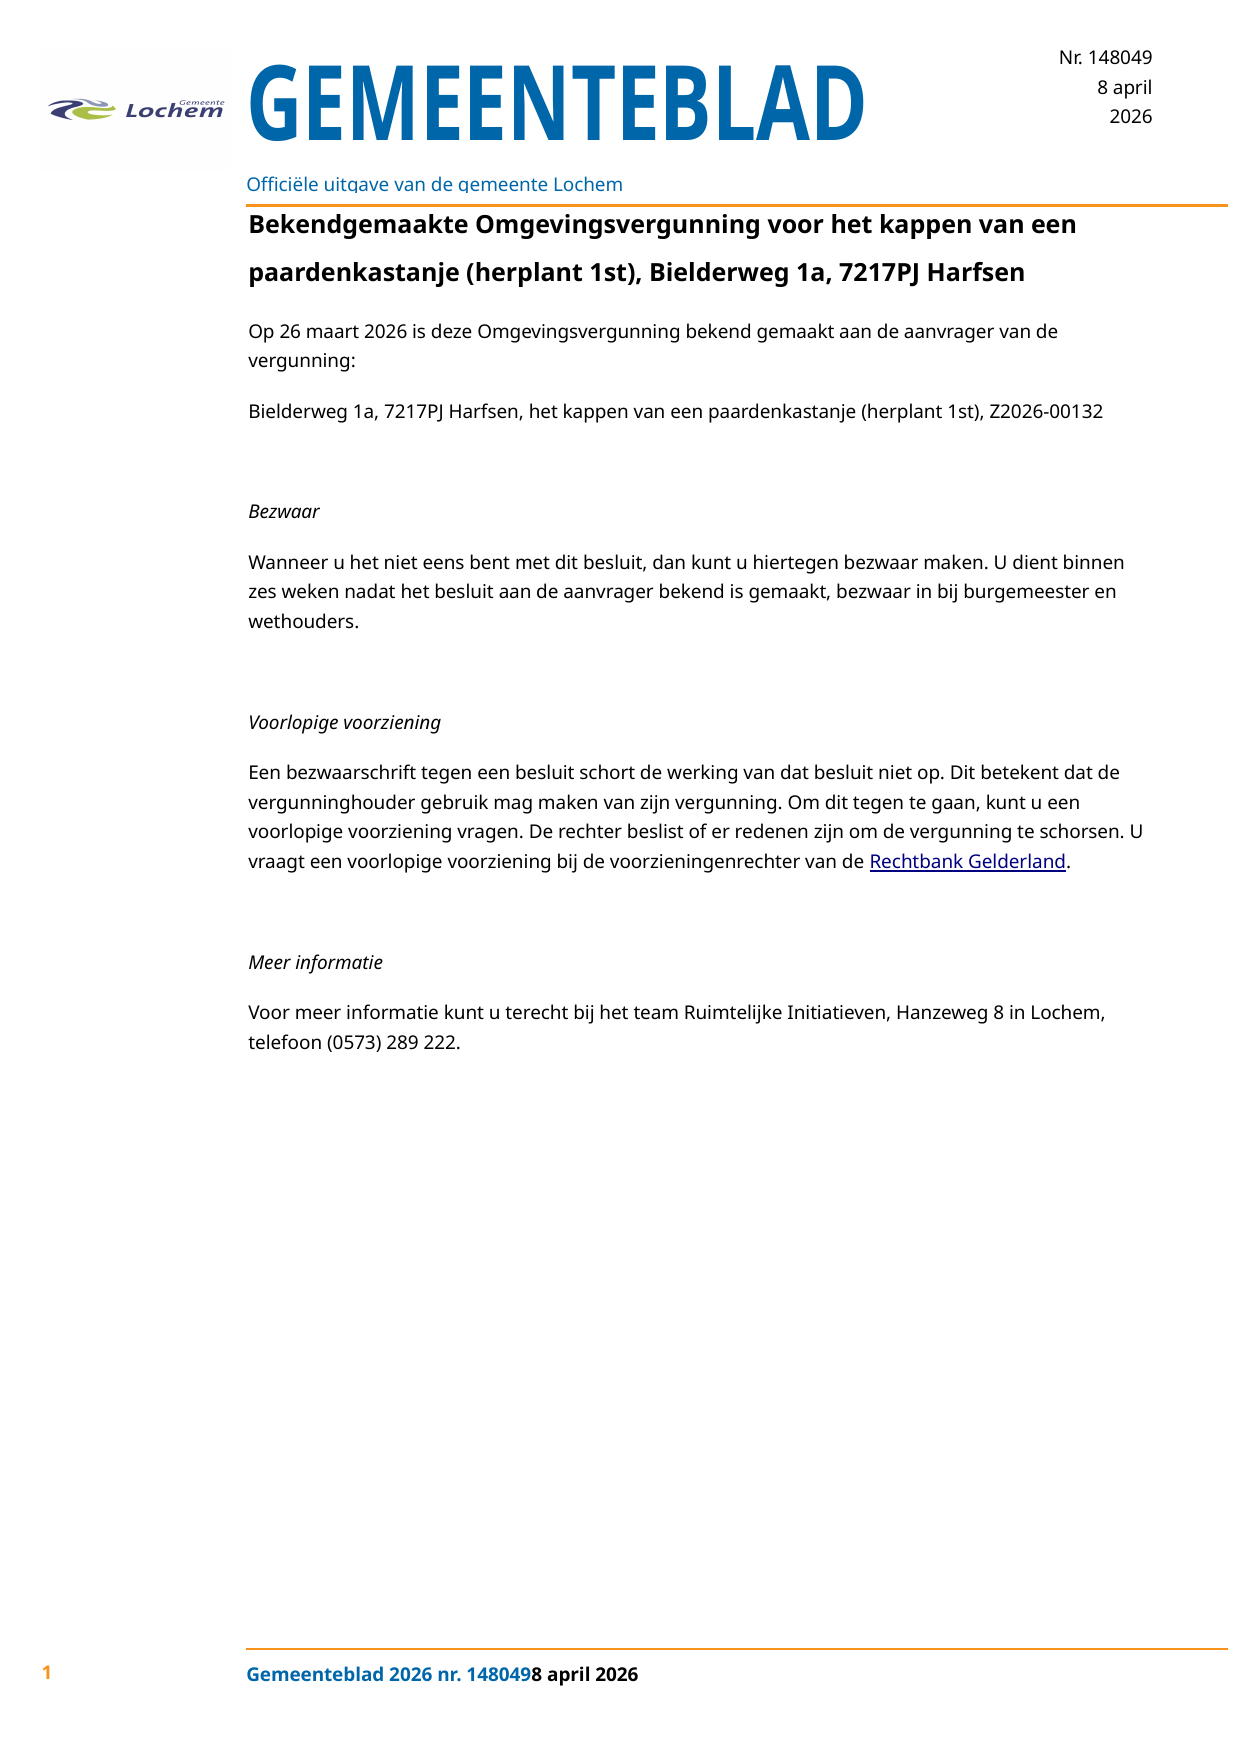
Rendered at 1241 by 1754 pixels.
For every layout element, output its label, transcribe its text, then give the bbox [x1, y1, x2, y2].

picture [41, 47, 231, 172]
text Bielderweg 1a, 7217PJ Harfsen, het kappen van een paardenkastanje (herplant 1st), Z2026-00132 [248, 398, 1152, 424]
text Op 26 maart 2026 is deze Omgevingsvergunning bekend gemaakt aan de aanvrager van de vergunning: [248, 318, 1152, 373]
text Een bezwaarschrift tegen een besluit schort de werking van dat besluit niet op. Dit betekent dat de vergunninghouder gebruik mag maken van zijn vergunning. Om dit tegen te gaan, kunt u een voorlopige voorziening vragen. De rechter beslist of er redenen zijn om de vergunning te schorsen. U vraagt een voorlopige voorziening bij de voorzieningenrechter van de Rechtbank Gelderland. [248, 759, 1152, 874]
text Bezwaar [248, 499, 1152, 524]
text Voor meer informatie kunt u terecht bij het team Ruimtelijke Initiatieven, Hanzeweg 8 in Lochem, telefoon (0573) 289 222. [248, 999, 1152, 1055]
text Voorlopige voorziening [248, 709, 1152, 735]
text Wanneer u het niet eens bent met dit besluit, dan kunt u hiertegen bezwaar maken. U dient binnen zes weken nadat het besluit aan de aanvrager bekend is gemaakt, bezwaar in bij burgemeester en wethouders. [248, 549, 1152, 634]
text Bekendgemaakte Omgevingsvergunning voor het kappen van een paardenkastanje (herplant 1st), Bielderweg 1a, 7217PJ Harfsen [248, 207, 1152, 288]
text Meer informatie [248, 949, 1152, 975]
